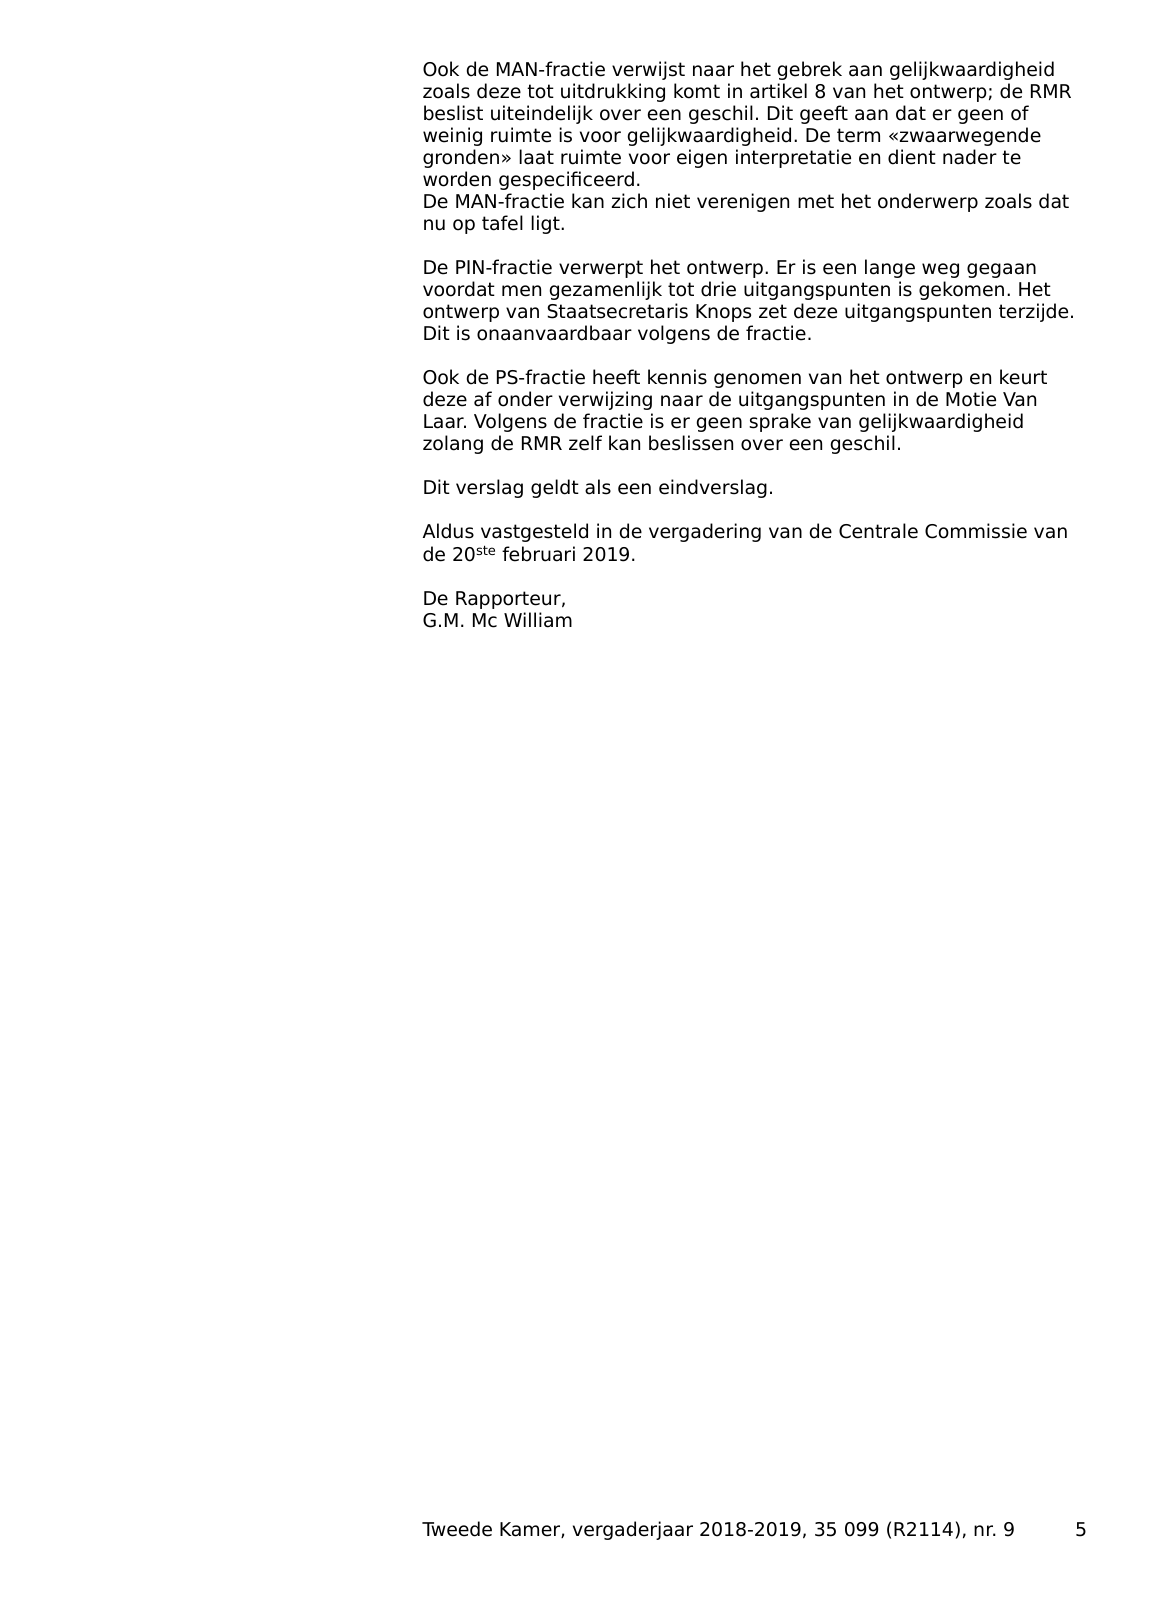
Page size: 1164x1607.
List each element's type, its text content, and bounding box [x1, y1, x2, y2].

text Aldus vastgesteld in de vergadering van de Centrale Commissie van de 20ste februari 2019. [422, 521, 1087, 565]
text De PIN-fractie verwerpt het ontwerp. Er is een lange weg gegaan voordat men gezamenlijk tot drie uitgangspunten is gekomen. Het ontwerp van Staatsecretaris Knops zet deze uitgangspunten terzijde. Dit is onaanvaardbaar volgens de fractie. [422, 257, 1087, 345]
text De Rapporteur, [422, 588, 1087, 609]
text Ook de PS-fractie heeft kennis genomen van het ontwerp en keurt deze af onder verwijzing naar de uitgangspunten in de Motie Van Laar. Volgens de fractie is er geen sprake van gelijkwaardigheid zolang de RMR zelf kan beslissen over een geschil. [422, 367, 1087, 455]
text De MAN-fractie kan zich niet verenigen met het onderwerp zoals dat nu op tafel ligt. [422, 191, 1087, 235]
text Dit verslag geldt als een eindverslag. [422, 477, 1087, 499]
text Ook de MAN-fractie verwijst naar het gebrek aan gelijkwaardigheid zoals deze tot uitdrukking komt in artikel 8 van het ontwerp; de RMR beslist uiteindelijk over een geschil. Dit geeft aan dat er geen of weinig ruimte is voor gelijkwaardigheid. De term «zwaarwegende gronden» laat ruimte voor eigen interpretatie en dient nader te worden gespecificeerd. [422, 59, 1087, 191]
text G.M. Mc William [422, 609, 1087, 632]
